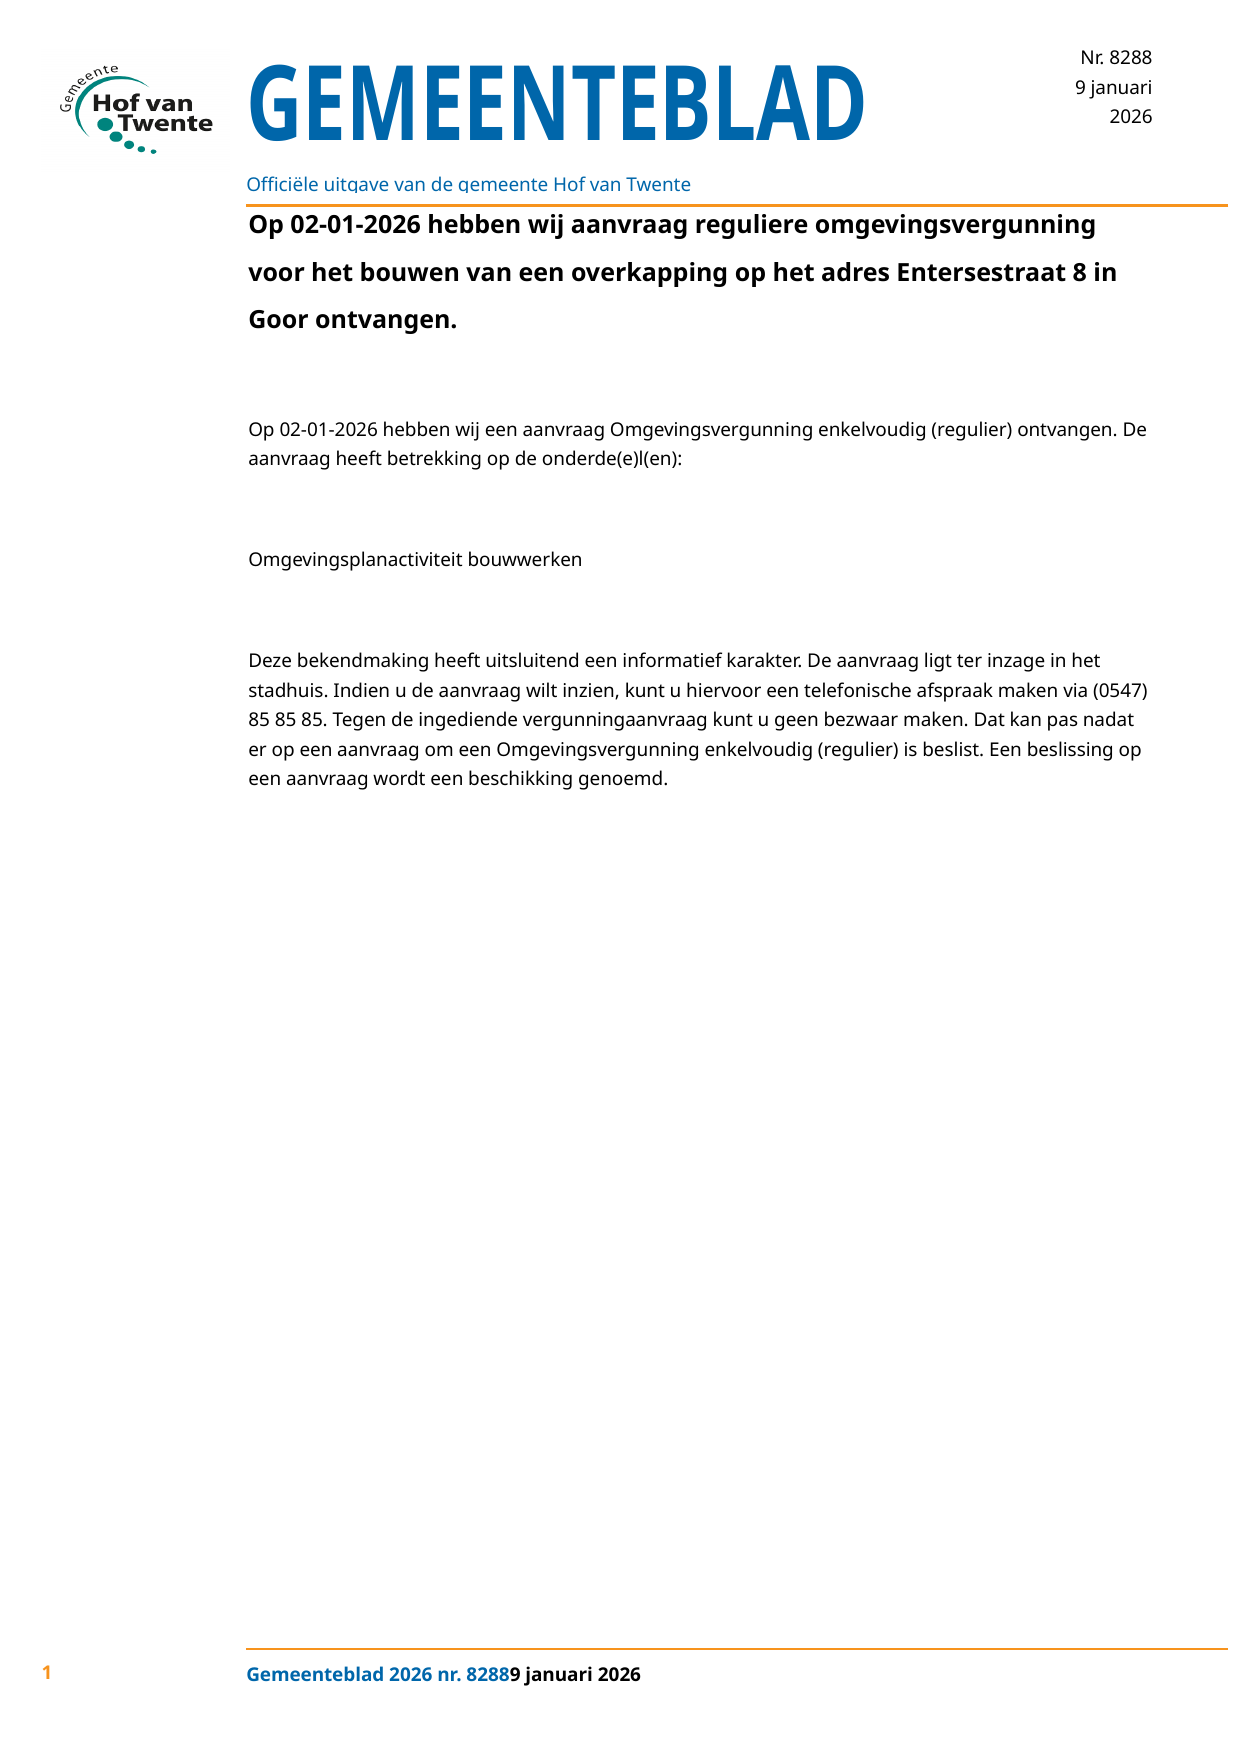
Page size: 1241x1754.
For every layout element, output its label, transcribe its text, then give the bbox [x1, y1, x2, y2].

picture [41, 47, 231, 172]
text Omgevingsplanactiviteit bouwwerken [248, 546, 1152, 572]
text Op 02-01-2026 hebben wij aanvraag reguliere omgevingsvergunning voor het bouwen van een overkapping op het adres Entersestraat 8 in Goor ontvangen. [248, 207, 1152, 336]
text Op 02-01-2026 hebben wij een aanvraag Omgevingsvergunning enkelvoudig (regulier) ontvangen. De aanvraag heeft betrekking op de onderde(e)l(en): [248, 416, 1152, 471]
text Deze bekendmaking heeft uitsluitend een informatief karakter. De aanvraag ligt ter inzage in het stadhuis. Indien u de aanvraag wilt inzien, kunt u hiervoor een telefonische afspraak maken via (0547) 85 85 85. Tegen de ingediende vergunningaanvraag kunt u geen bezwaar maken. Dat kan pas nadat er op een aanvraag om een Omgevingsvergunning enkelvoudig (regulier) is beslist. Een beslissing op een aanvraag wordt een beschikking genoemd. [248, 647, 1152, 791]
